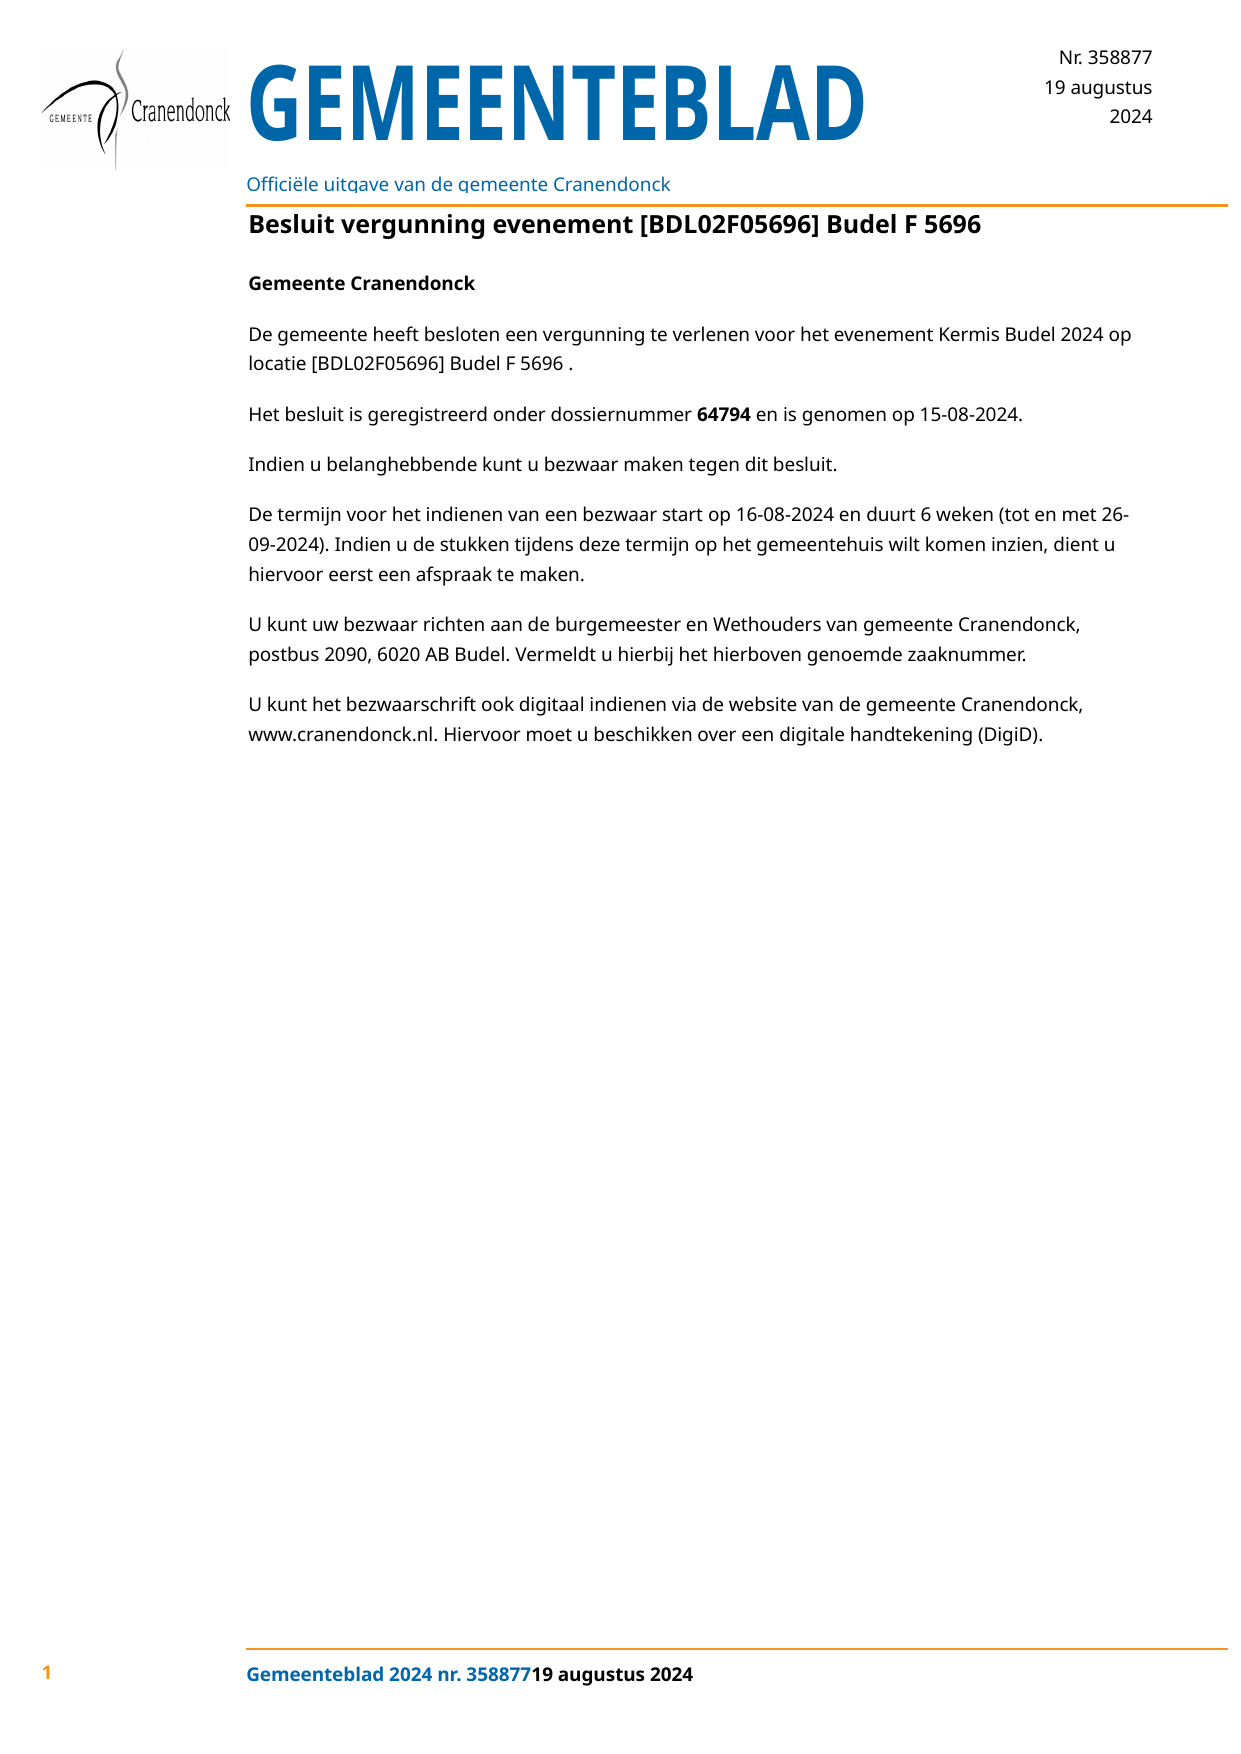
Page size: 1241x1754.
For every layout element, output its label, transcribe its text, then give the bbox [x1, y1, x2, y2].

text Het besluit is geregistreerd onder dossiernummer 64794 en is genomen op 15-08-2024. [248, 401, 1152, 426]
picture [41, 47, 231, 172]
text Gemeente Cranendonck [248, 270, 1152, 296]
text Besluit vergunning evenement [BDL02F05696] Budel F 5696 [248, 207, 1152, 241]
text De gemeente heeft besloten een vergunning te verlenen voor het evenement Kermis Budel 2024 op locatie [BDL02F05696] Budel F 5696 . [248, 321, 1152, 376]
text De termijn voor het indienen van een bezwaar start op 16-08-2024 en duurt 6 weken (tot en met 26-09-2024). Indien u de stukken tijdens deze termijn op het gemeentehuis wilt komen inzien, dient u hiervoor eerst een afspraak te maken. [248, 502, 1152, 586]
text U kunt uw bezwaar richten aan de burgemeester en Wethouders van gemeente Cranendonck, postbus 2090, 6020 AB Budel. Vermeldt u hierbij het hierboven genoemde zaaknummer. [248, 611, 1152, 666]
text Indien u belanghebbende kunt u bezwaar maken tegen dit besluit. [248, 451, 1152, 477]
text U kunt het bezwaarschrift ook digitaal indienen via de website van de gemeente Cranendonck, www.cranendonck.nl. Hiervoor moet u beschikken over een digitale handtekening (DigiD). [248, 691, 1152, 746]
